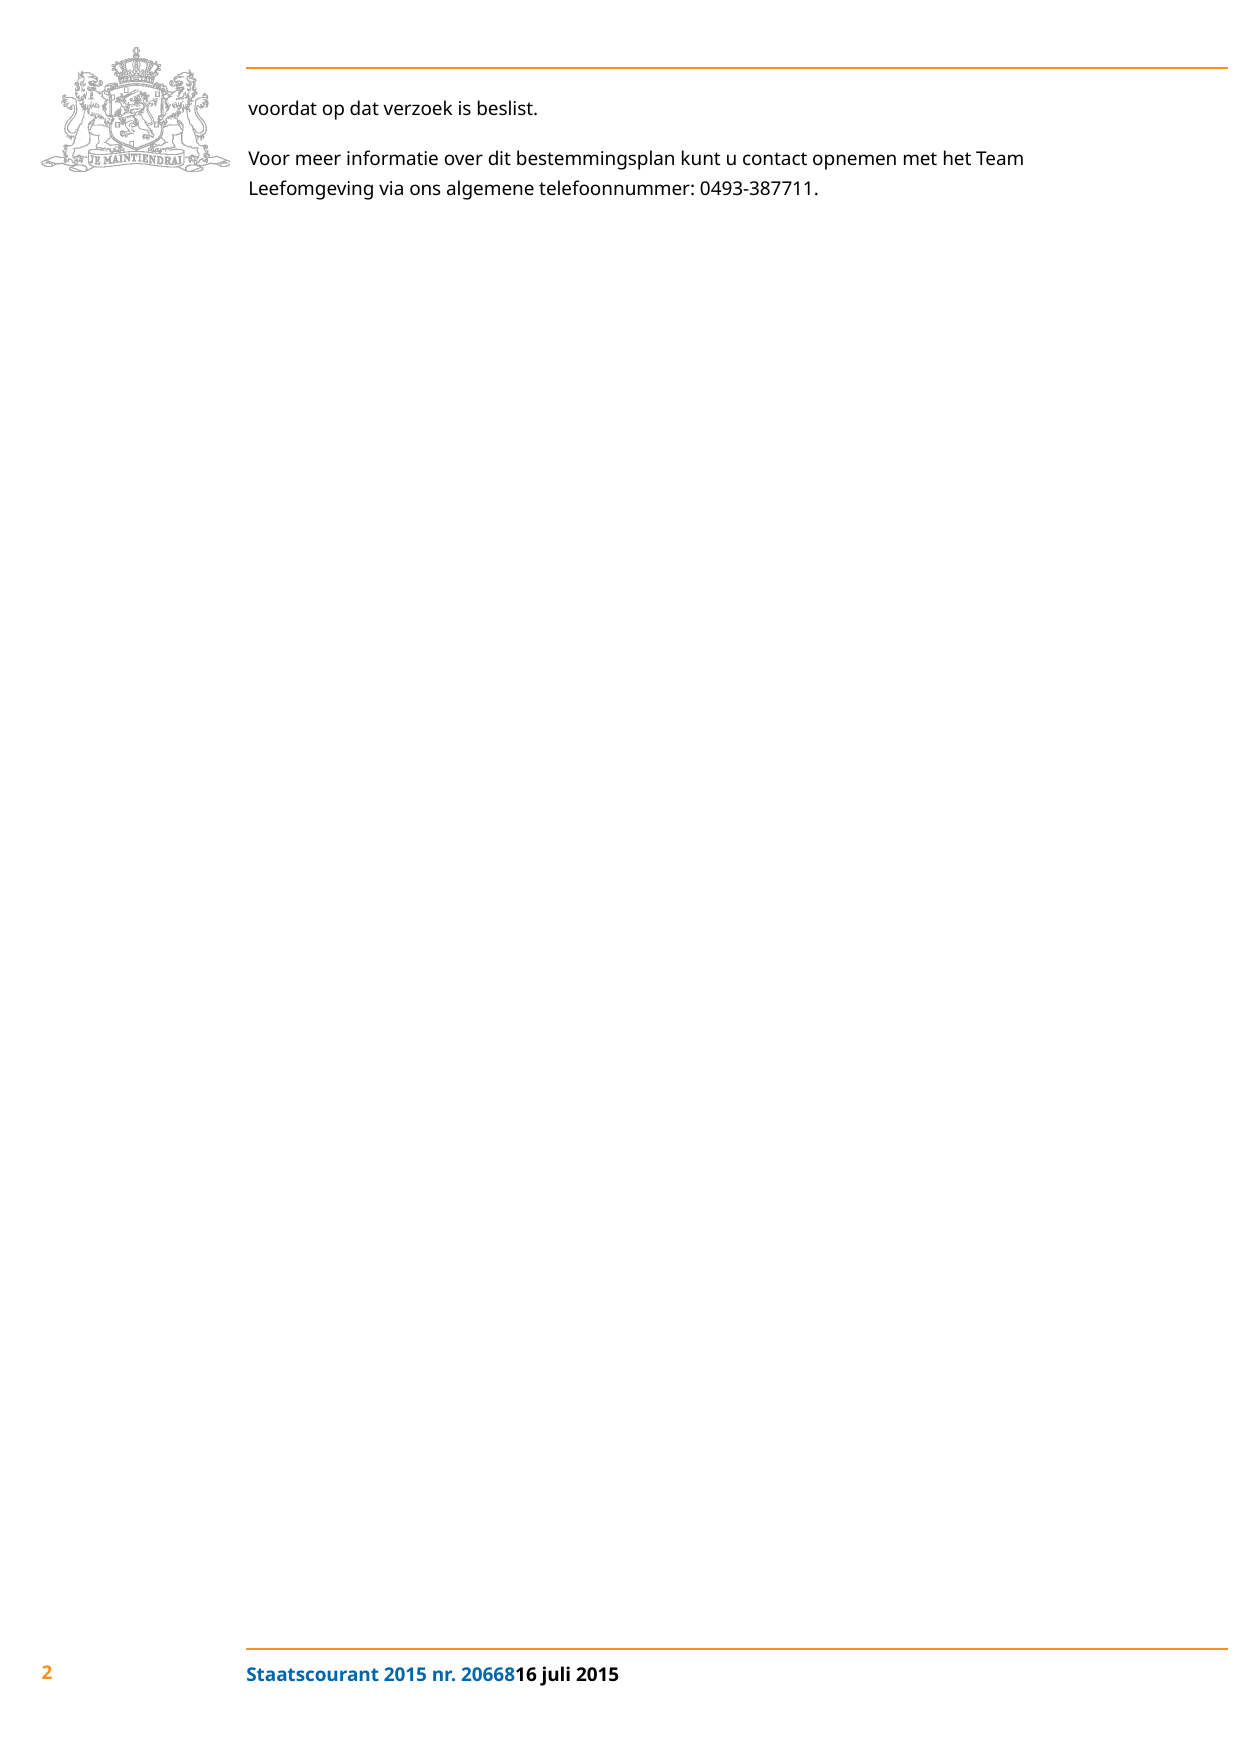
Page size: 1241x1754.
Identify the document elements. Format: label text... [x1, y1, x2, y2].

text voordat op dat verzoek is beslist. [248, 95, 1152, 121]
picture [41, 47, 231, 172]
text Voor meer informatie over dit bestemmingsplan kunt u contact opnemen met het Team Leefomgeving via ons algemene telefoonnummer: 0493-387711. [248, 145, 1152, 201]
